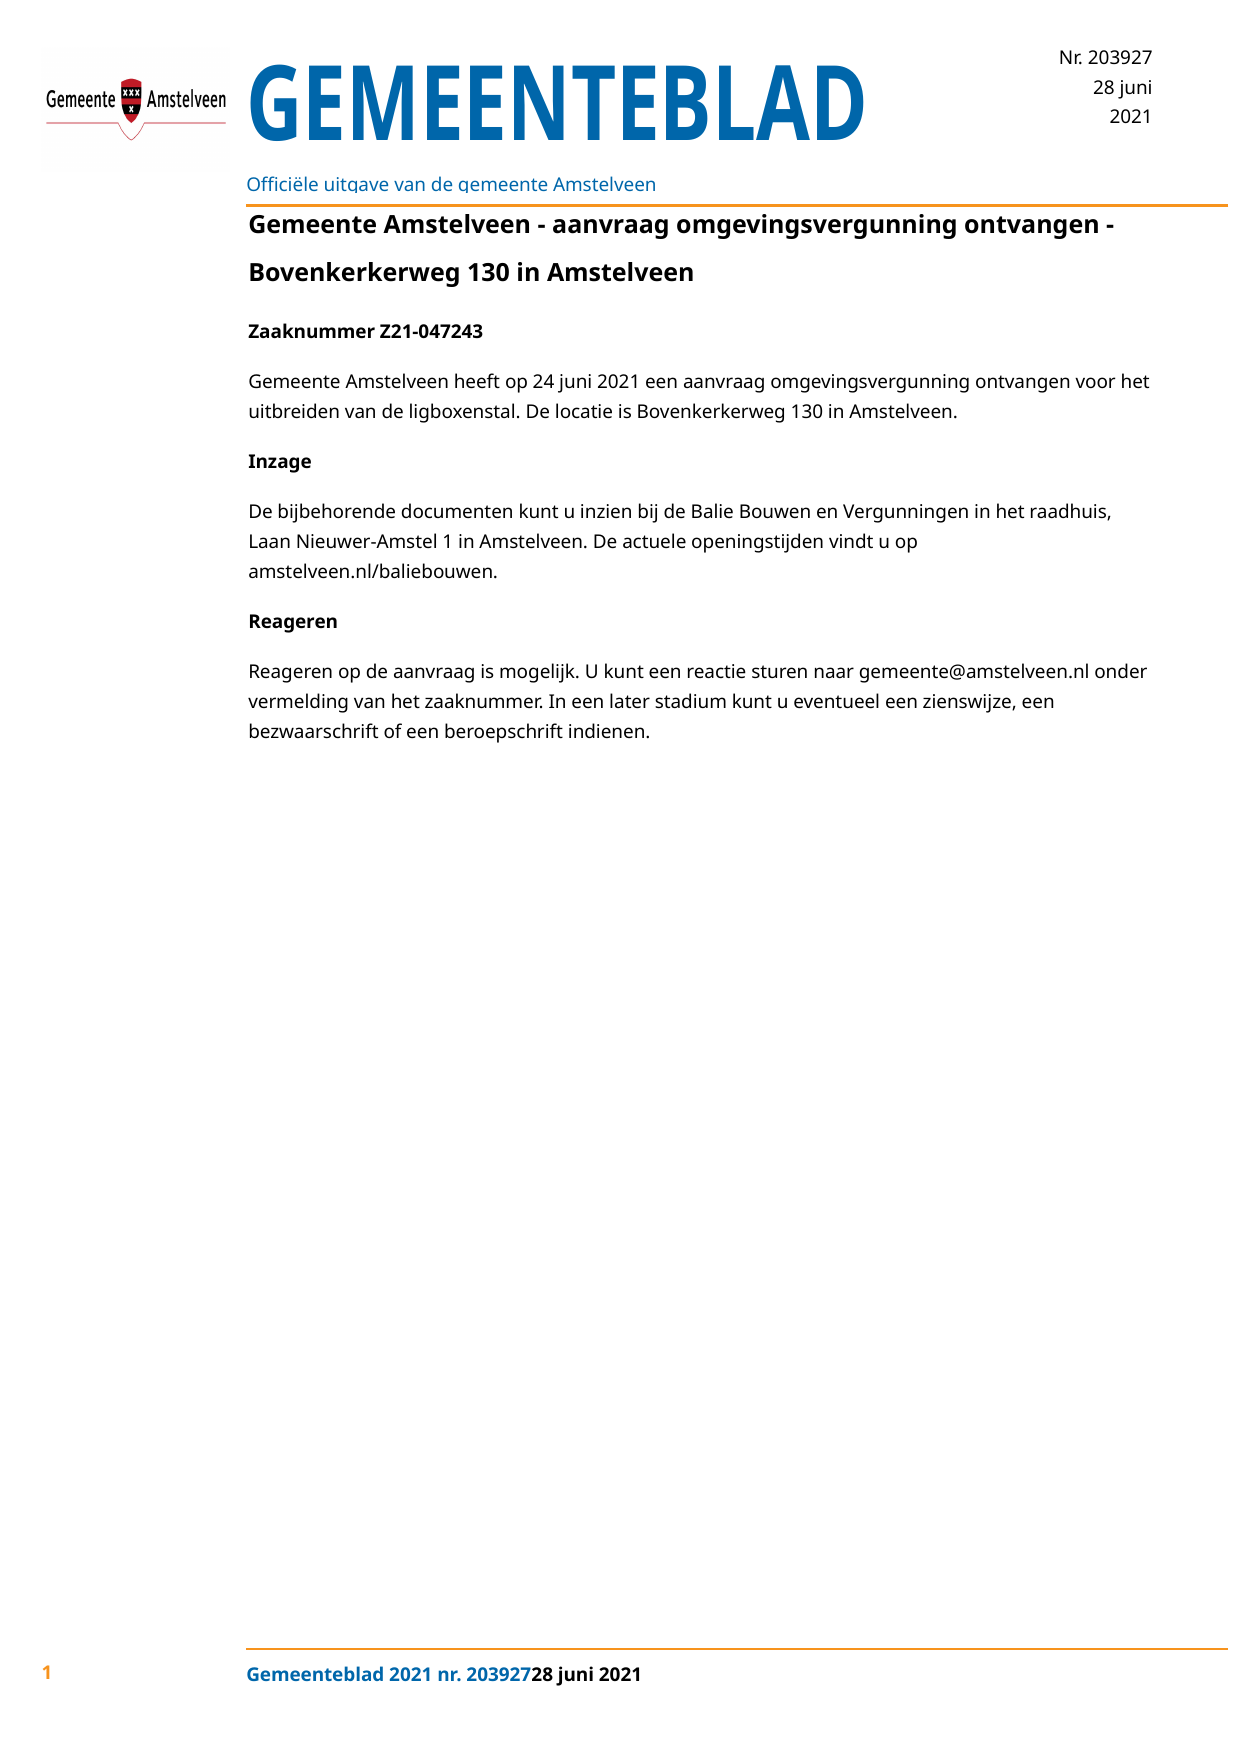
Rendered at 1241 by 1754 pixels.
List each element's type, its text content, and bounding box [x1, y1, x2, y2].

text Gemeente Amstelveen - aanvraag omgevingsvergunning ontvangen - Bovenkerkerweg 130 in Amstelveen [248, 207, 1152, 288]
text Reageren op de aanvraag is mogelijk. U kunt een reactie sturen naar gemeente@amstelveen.nl onder vermelding van het zaaknummer. In een later stadium kunt u eventueel een zienswijze, een bezwaarschrift of een beroepschrift indienen. [248, 659, 1152, 744]
picture [41, 47, 231, 172]
text Zaaknummer Z21-047243 [248, 318, 1152, 344]
text De bijbehorende documenten kunt u inzien bij de Balie Bouwen en Vergunningen in het raadhuis, Laan Nieuwer-Amstel 1 in Amstelveen. De actuele openingstijden vindt u op amstelveen.nl/baliebouwen. [248, 499, 1152, 584]
text Reageren [248, 608, 1152, 634]
text Inzage [248, 448, 1152, 474]
text Gemeente Amstelveen heeft op 24 juni 2021 een aanvraag omgevingsvergunning ontvangen voor het uitbreiden van de ligboxenstal. De locatie is Bovenkerkerweg 130 in Amstelveen. [248, 368, 1152, 424]
